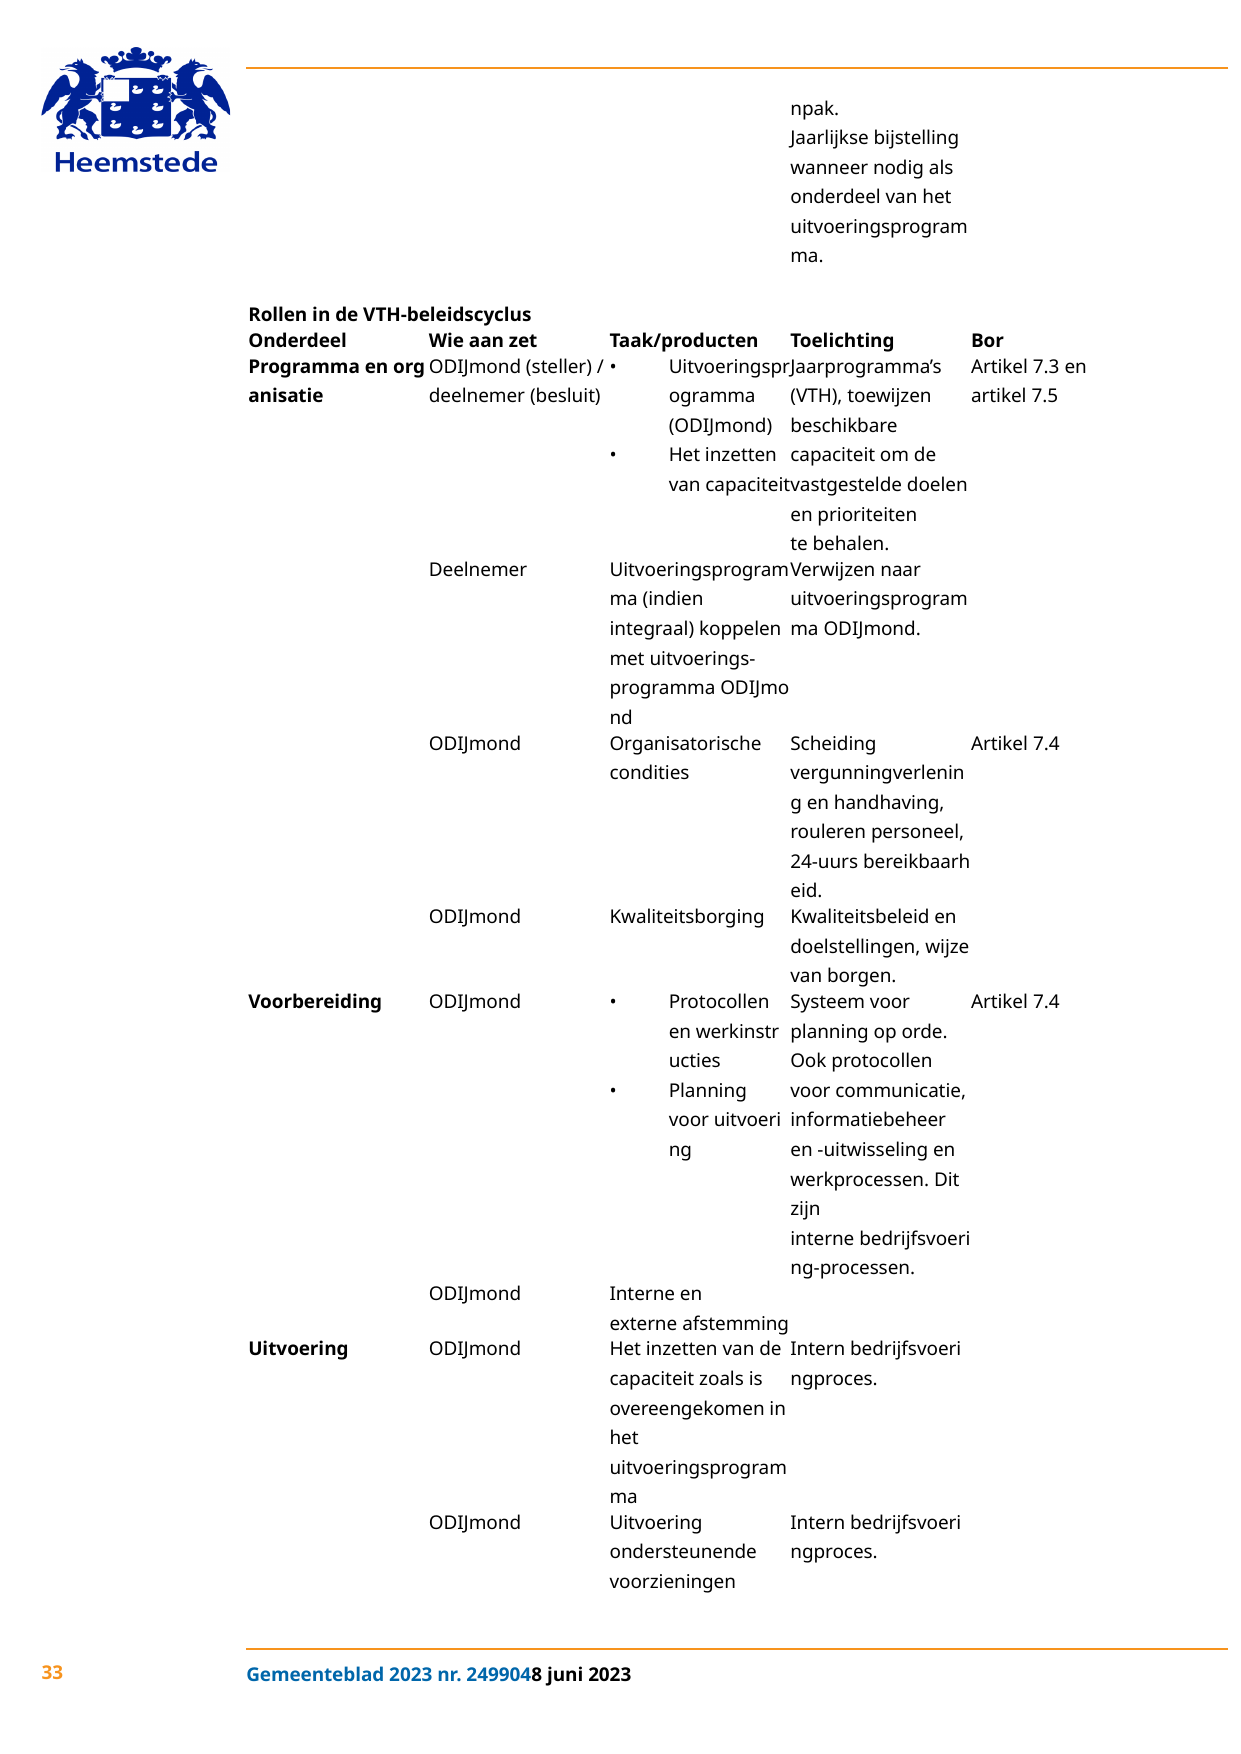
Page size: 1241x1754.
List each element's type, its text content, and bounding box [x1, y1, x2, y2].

table_cell Toelichting [790, 327, 971, 353]
table_cell [790, 1280, 971, 1336]
table_cell Artikel 7.4 [971, 730, 1152, 903]
table_cell Bor [971, 327, 1152, 353]
table_cell Artikel 7.3 en artikel 7.5 [971, 353, 1152, 556]
table_cell Interne en externe afstemming [609, 1280, 790, 1336]
table_cell Scheiding vergunningverlening en handhaving, rouleren personeel, 24-uurs bereikbaarheid. [790, 730, 971, 903]
table_cell Jaarprogramma’s (VTH), toewijzen beschikbare capaciteit om de vastgestelde doelen en prioriteiten te behalen. [790, 353, 971, 556]
table_cell [429, 95, 609, 268]
table_cell ODIJmond [429, 1509, 609, 1594]
table_cell Uitvoering [248, 1336, 429, 1594]
table_cell Artikel 7.4 [971, 988, 1152, 1280]
table_cell Uitvoeringsprogramma (ODIJmond) Het inzetten van capaciteit [609, 353, 790, 556]
table_cell Organisatorische condities [609, 730, 790, 903]
table_cell [248, 95, 429, 268]
table_cell [971, 1280, 1152, 1336]
table_cell ODIJmond (steller) / deelnemer (besluit) [429, 353, 609, 556]
table_cell Onderdeel [248, 327, 429, 353]
table_cell Kwaliteitsborging [609, 903, 790, 988]
table_cell Protocollen en werkinstructies Planning voor uitvoering [609, 988, 790, 1280]
table_cell [971, 556, 1152, 730]
table_cell ODIJmond [429, 1280, 609, 1336]
table_cell [971, 903, 1152, 988]
picture [41, 47, 231, 172]
table_cell Kwaliteitsbeleid en doelstellingen, wijze van borgen. [790, 903, 971, 988]
table_cell Verwijzen naar uitvoeringsprogramma ODIJmond. [790, 556, 971, 730]
table_cell Intern bedrijfsvoeringproces. [790, 1336, 971, 1509]
table_cell Het inzetten van de capaciteit zoals is overeengekomen in het uitvoeringsprogramma [609, 1336, 790, 1509]
table_cell Voorbereiding [248, 988, 429, 1336]
table_cell ODIJmond [429, 730, 609, 903]
table_cell npak. Jaarlijkse bijstelling wanneer nodig als onderdeel van het uitvoeringsprogramma. [790, 95, 971, 268]
table_cell Wie aan zet [429, 327, 609, 353]
table_cell Systeem voor planning op orde. Ook protocollen voor communicatie, informatiebeheer en -uitwisseling en werkprocessen. Dit zijn interne bedrijfsvoering-processen. [790, 988, 971, 1280]
table_cell Taak/producten [609, 327, 790, 353]
table_cell [971, 95, 1152, 268]
table_cell Programma en organisatie [248, 353, 429, 988]
table_cell ODIJmond [429, 988, 609, 1280]
table_cell Deelnemer [429, 556, 609, 730]
table_cell Uitvoering ondersteunende voorzieningen [609, 1509, 790, 1594]
table_header Rollen in de VTH-beleidscyclus [248, 301, 1152, 327]
table_cell [609, 95, 790, 268]
table_cell [971, 1336, 1152, 1509]
table_cell [971, 1509, 1152, 1594]
table_cell Intern bedrijfsvoeringproces. [790, 1509, 971, 1594]
table_cell ODIJmond [429, 903, 609, 988]
table_cell Uitvoeringsprogramma (indien integraal) koppelen met uitvoerings- programma ODIJmond [609, 556, 790, 730]
table_cell ODIJmond [429, 1336, 609, 1509]
